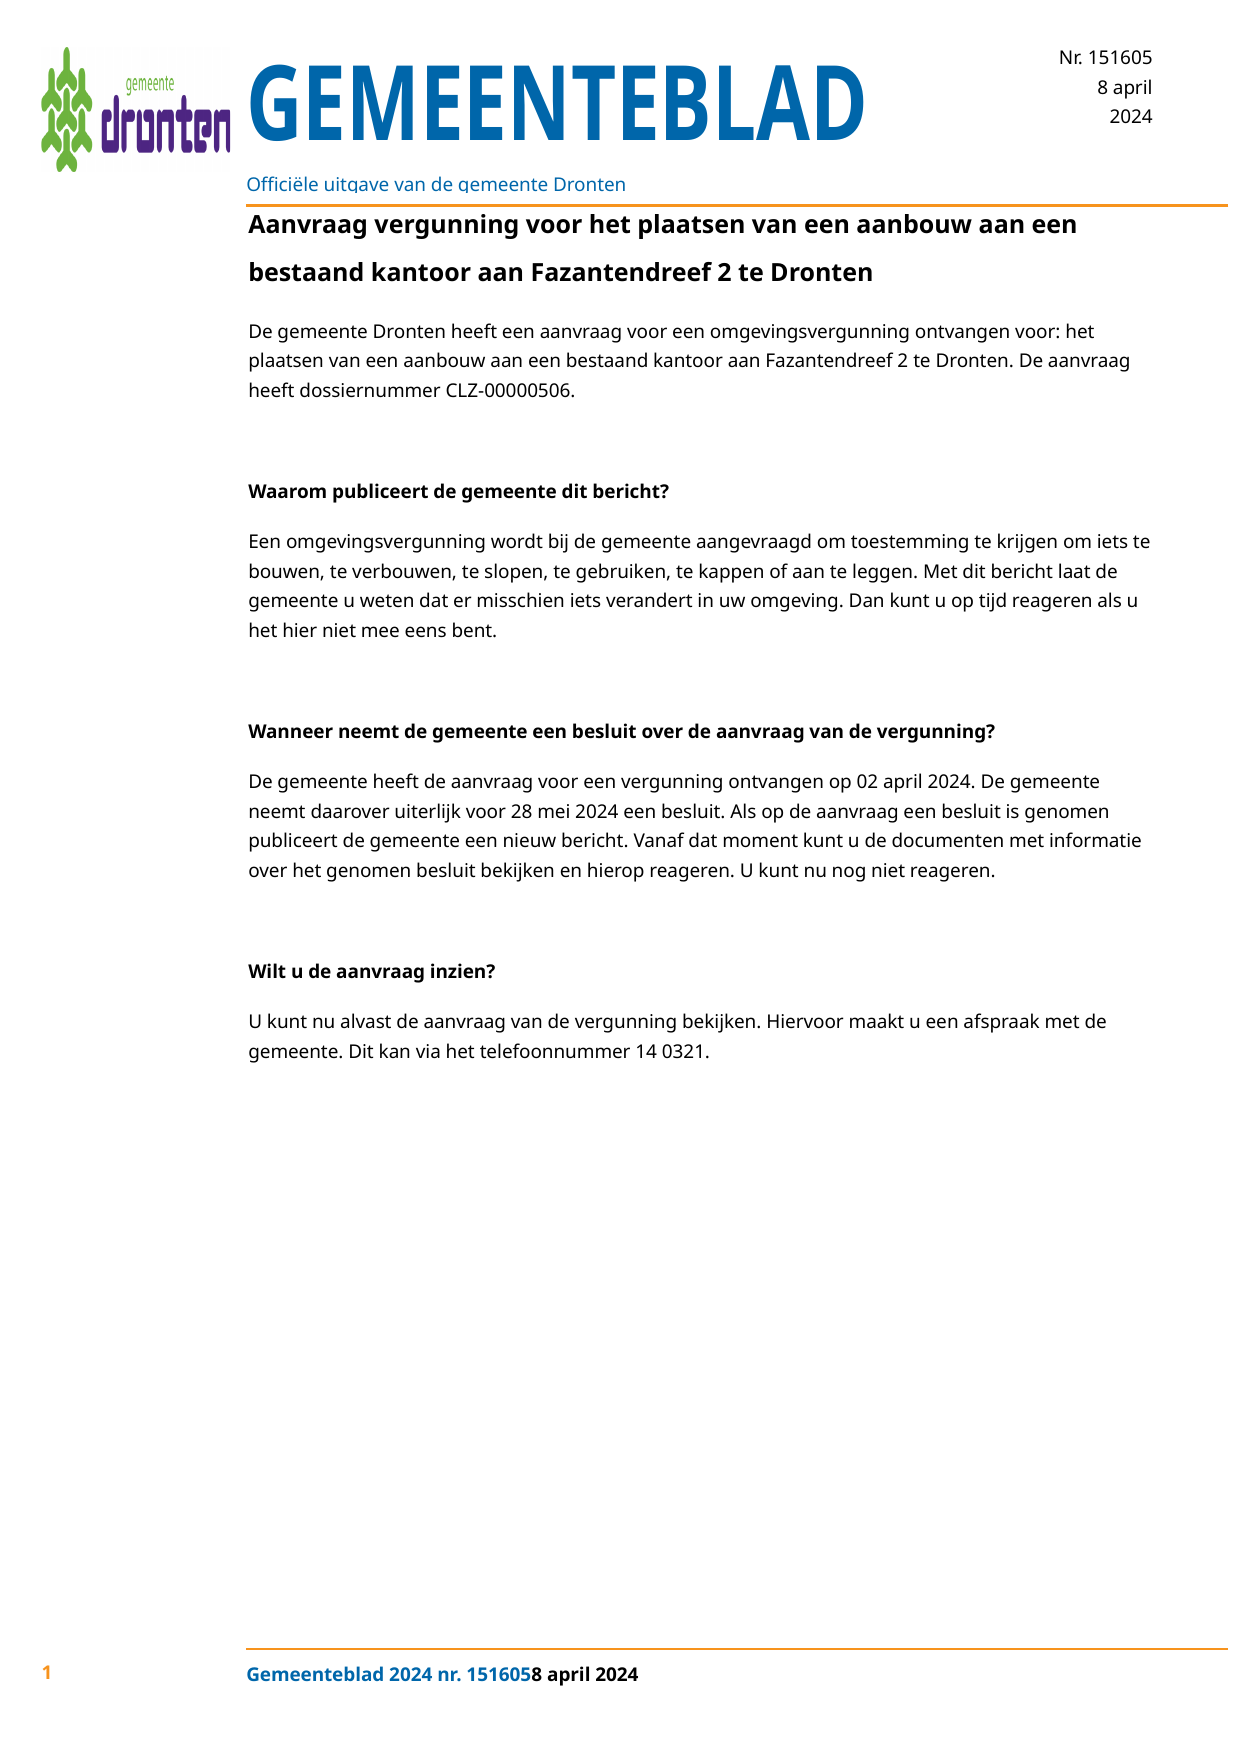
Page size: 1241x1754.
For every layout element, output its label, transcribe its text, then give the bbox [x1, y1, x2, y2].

text De gemeente heeft de aanvraag voor een vergunning ontvangen op 02 april 2024. De gemeente neemt daarover uiterlijk voor 28 mei 2024 een besluit. Als op de aanvraag een besluit is genomen publiceert de gemeente een nieuw bericht. Vanaf dat moment kunt u de documenten met informatie over het genomen besluit bekijken en hierop reageren. U kunt nu nog niet reageren. [248, 768, 1152, 883]
text Wilt u de aanvraag inzien? [248, 958, 1152, 984]
text Een omgevingsvergunning wordt bij de gemeente aangevraagd om toestemming te krijgen om iets te bouwen, te verbouwen, te slopen, te gebruiken, te kappen of aan te leggen. Met dit bericht laat de gemeente u weten dat er misschien iets verandert in uw omgeving. Dan kunt u op tijd reageren als u het hier niet mee eens bent. [248, 528, 1152, 643]
text Waarom publiceert de gemeente dit bericht? [248, 478, 1152, 504]
picture [41, 47, 231, 172]
text De gemeente Dronten heeft een aanvraag voor een omgevingsvergunning ontvangen voor: het plaatsen van een aanbouw aan een bestaand kantoor aan Fazantendreef 2 te Dronten. De aanvraag heeft dossiernummer CLZ-00000506. [248, 318, 1152, 403]
text Wanneer neemt de gemeente een besluit over de aanvraag van de vergunning? [248, 718, 1152, 744]
text Aanvraag vergunning voor het plaatsen van een aanbouw aan een bestaand kantoor aan Fazantendreef 2 te Dronten [248, 207, 1152, 288]
text U kunt nu alvast de aanvraag van de vergunning bekijken. Hiervoor maakt u een afspraak met de gemeente. Dit kan via het telefoonnummer 14 0321. [248, 1008, 1152, 1064]
